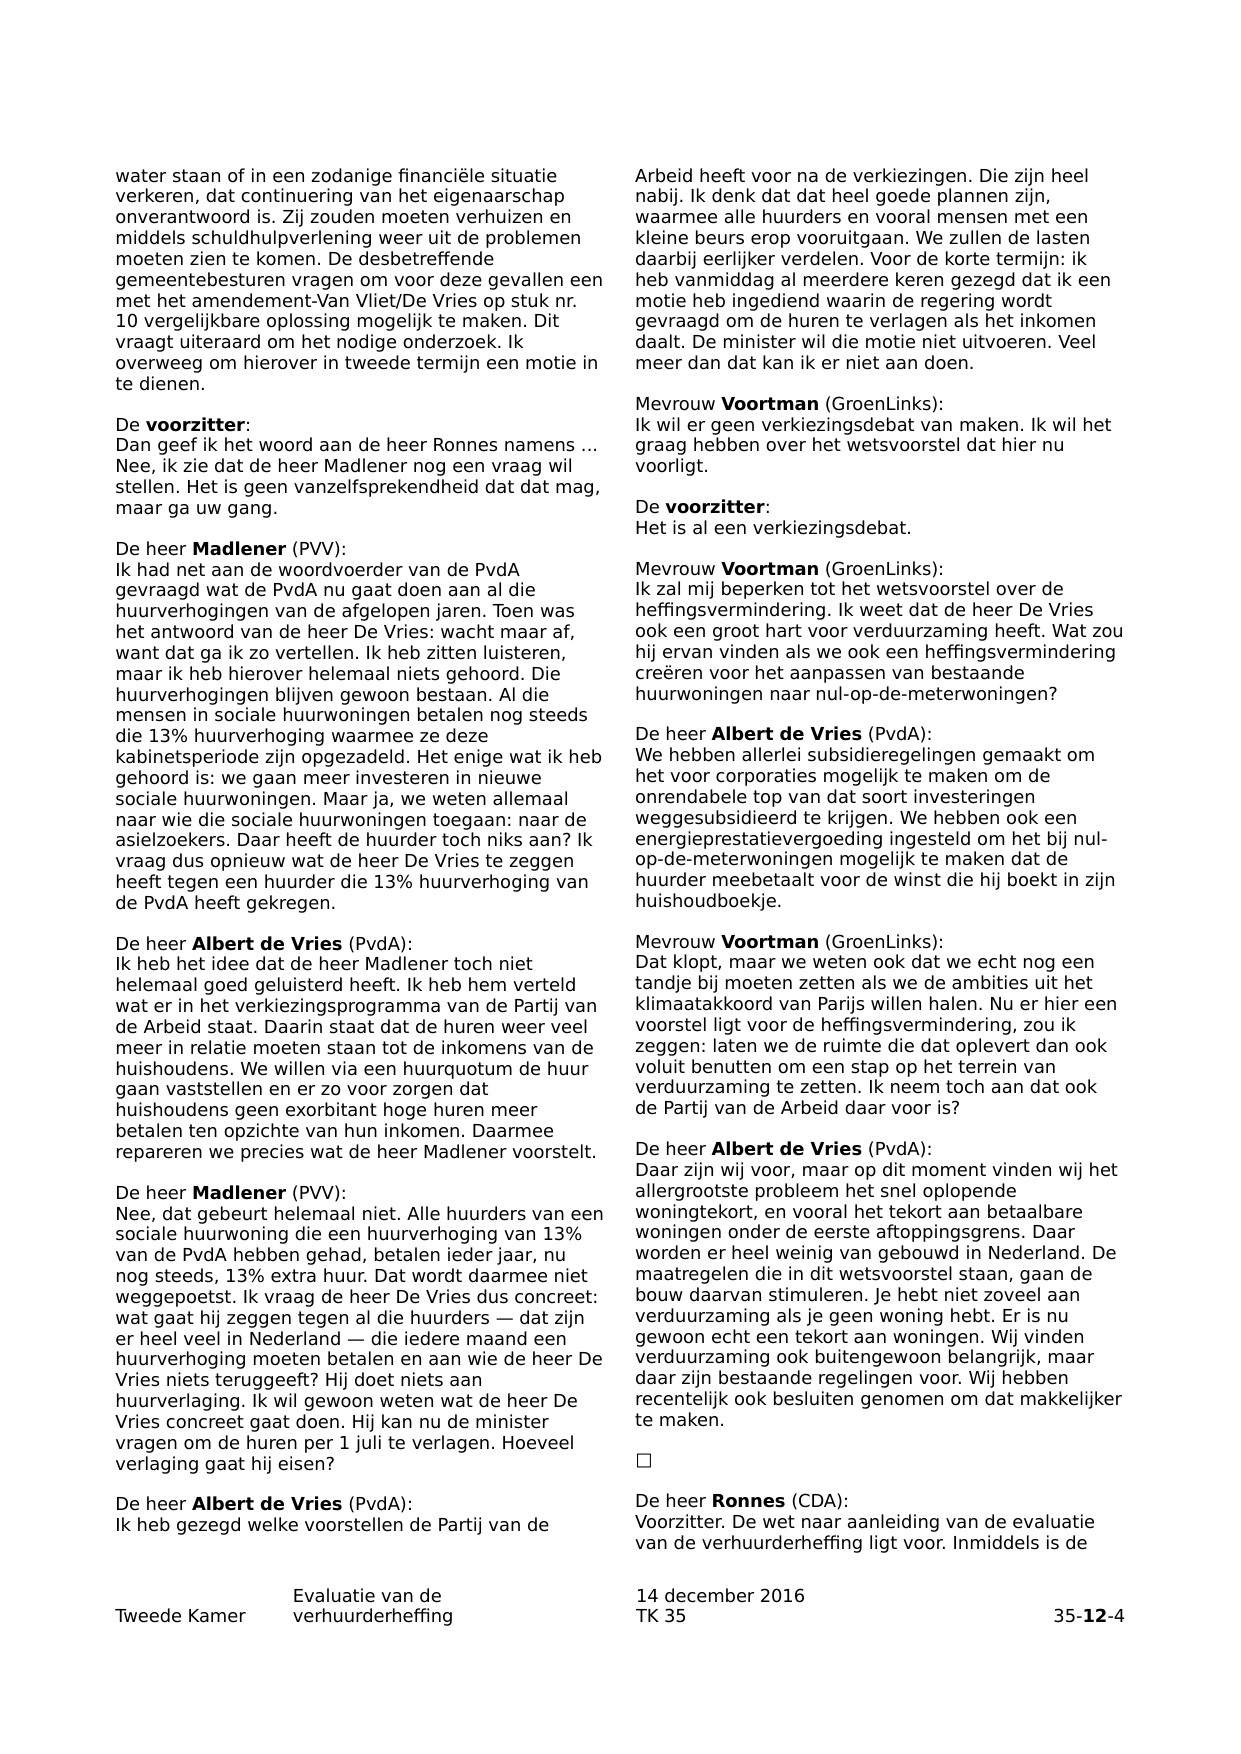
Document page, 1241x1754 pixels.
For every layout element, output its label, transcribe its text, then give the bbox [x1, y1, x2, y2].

text Ik had net aan de woordvoerder van de PvdA gevraagd wat de PvdA nu gaat doen aan al die huurverhogingen van de afgelopen jaren. Toen was het antwoord van de heer De Vries: wacht maar af, want dat ga ik zo vertellen. Ik heb zitten luisteren, maar ik heb hierover helemaal niets gehoord. Die huurverhogingen blijven gewoon bestaan. Al die mensen in sociale huurwoningen betalen nog steeds die 13% huurverhoging waarmee ze deze kabinetsperiode zijn opgezadeld. Het enige wat ik heb gehoord is: we gaan meer investeren in nieuwe sociale huurwoningen. Maar ja, we weten allemaal naar wie die sociale huurwoningen toegaan: naar de asielzoekers. Daar heeft de huurder toch niks aan? Ik vraag dus opnieuw wat de heer De Vries te zeggen heeft tegen een huurder die 13% huurverhoging van de PvdA heeft gekregen. [115, 559, 605, 913]
text Dat klopt, maar we weten ook dat we echt nog een tandje bij moeten zetten als we de ambities uit het klimaatakkoord van Parijs willen halen. Nu er hier een voorstel ligt voor de heffingsvermindering, zou ik zeggen: laten we de ruimte die dat oplevert dan ook voluit benutten om een stap op het terrein van verduurzaming te zetten. Ik neem toch aan dat ook de Partij van de Arbeid daar voor is? [635, 952, 1125, 1119]
text Mevrouw Voortman (GroenLinks): [635, 394, 1125, 414]
text Mevrouw Voortman (GroenLinks): [635, 558, 1125, 579]
text Mevrouw Voortman (GroenLinks): [635, 932, 1125, 952]
text De heer Madlener (PVV): [115, 1182, 605, 1203]
text De heer Madlener (PVV): [115, 538, 605, 559]
text Daar zijn wij voor, maar op dit moment vinden wij het allergrootste probleem het snel oplopende woningtekort, en vooral het tekort aan betaalbare woningen onder de eerste aftoppingsgrens. Daar worden er heel weinig van gebouwd in Nederland. De maatregelen die in dit wetsvoorstel staan, gaan de bouw daarvan stimuleren. Je hebt niet zoveel aan verduurzaming als je geen woning hebt. Er is nu gewoon echt een tekort aan woningen. Wij vinden verduurzaming ook buitengewoon belangrijk, maar daar zijn bestaande regelingen voor. Wij hebben recentelijk ook besluiten genomen om dat makkelijker te maken. [635, 1160, 1125, 1431]
text De heer Albert de Vries (PvdA): [635, 1139, 1125, 1160]
text Ik zal mij beperken tot het wetsvoorstel over de heffingsvermindering. Ik weet dat de heer De Vries ook een groot hart voor verduurzaming heeft. Wat zou hij ervan vinden als we ook een heffingsvermindering creëren voor het aanpassen van bestaande huurwoningen naar nul-op-de-meterwoningen? [635, 579, 1125, 704]
text Ik wil er geen verkiezingsdebat van maken. Ik wil het graag hebben over het wetsvoorstel dat hier nu voorligt. [635, 414, 1125, 477]
text Voorzitter. De wet naar aanleiding van de evaluatie van de verhuurderheffing ligt voor. Inmiddels is de [635, 1512, 1125, 1554]
text De heer Albert de Vries (PvdA): [635, 724, 1125, 745]
text Ik heb gezegd welke voorstellen de Partij van de [115, 1515, 605, 1536]
text Het is al een verkiezingsdebat. [635, 518, 1125, 538]
text We hebben allerlei subsidieregelingen gemaakt om het voor corporaties mogelijk te maken om de onrendabele top van dat soort investeringen weggesubsidieerd te krijgen. We hebben ook een energieprestatievergoeding ingesteld om het bij nul-op-de-meterwoningen mogelijk te maken dat de huurder meebetaalt voor de winst die hij boekt in zijn huishoudboekje. [635, 745, 1125, 912]
text De heer Ronnes (CDA): [635, 1491, 1125, 1512]
text De heer Albert de Vries (PvdA): [115, 933, 605, 954]
text De voorzitter: [635, 497, 1125, 518]
text water staan of in een zodanige financiële situatie verkeren, dat continuering van het eigenaarschap onverantwoord is. Zij zouden moeten verhuizen en middels schuldhulpverlening weer uit de problemen moeten zien te komen. De desbetreffende gemeentebesturen vragen om voor deze gevallen een met het amendement-Van Vliet/De Vries op stuk nr. 10 vergelijkbare oplossing mogelijk te maken. Dit vraagt uiteraard om het nodige onderzoek. Ik overweeg om hierover in tweede termijn een motie in te dienen. [115, 165, 605, 394]
text Ik heb het idee dat de heer Madlener toch niet helemaal goed geluisterd heeft. Ik heb hem verteld wat er in het verkiezingsprogramma van de Partij van de Arbeid staat. Daarin staat dat de huren weer veel meer in relatie moeten staan tot de inkomens van de huishoudens. We willen via een huurquotum de huur gaan vaststellen en er zo voor zorgen dat huishoudens geen exorbitant hoge huren meer betalen ten opzichte van hun inkomen. Daarmee repareren we precies wat de heer Madlener voorstelt. [115, 954, 605, 1162]
text De heer Albert de Vries (PvdA): [115, 1494, 605, 1515]
text Arbeid heeft voor na de verkiezingen. Die zijn heel nabij. Ik denk dat dat heel goede plannen zijn, waarmee alle huurders en vooral mensen met een kleine beurs erop vooruitgaan. We zullen de lasten daarbij eerlijker verdelen. Voor de korte termijn: ik heb vanmiddag al meerdere keren gezegd dat ik een motie heb ingediend waarin de regering wordt gevraagd om de huren te verlagen als het inkomen daalt. De minister wil die motie niet uitvoeren. Veel meer dan dat kan ik er niet aan doen. [635, 165, 1125, 374]
text De voorzitter: [115, 414, 605, 435]
text Nee, dat gebeurt helemaal niet. Alle huurders van een sociale huurwoning die een huurverhoging van 13% van de PvdA hebben gehad, betalen ieder jaar, nu nog steeds, 13% extra huur. Dat wordt daarmee niet weggepoetst. Ik vraag de heer De Vries dus concreet: wat gaat hij zeggen tegen al die huurders — dat zijn er heel veel in Nederland — die iedere maand een huurverhoging moeten betalen en aan wie de heer De Vries niets teruggeeft? Hij doet niets aan huurverlaging. Ik wil gewoon weten wat de heer De Vries concreet gaat doen. Hij kan nu de minister vragen om de huren per 1 juli te verlagen. Hoeveel verlaging gaat hij eisen? [115, 1203, 605, 1474]
text ⬜ [635, 1451, 1125, 1471]
text Dan geef ik het woord aan de heer Ronnes namens ... Nee, ik zie dat de heer Madlener nog een vraag wil stellen. Het is geen vanzelfsprekendheid dat dat mag, maar ga uw gang. [115, 435, 605, 518]
